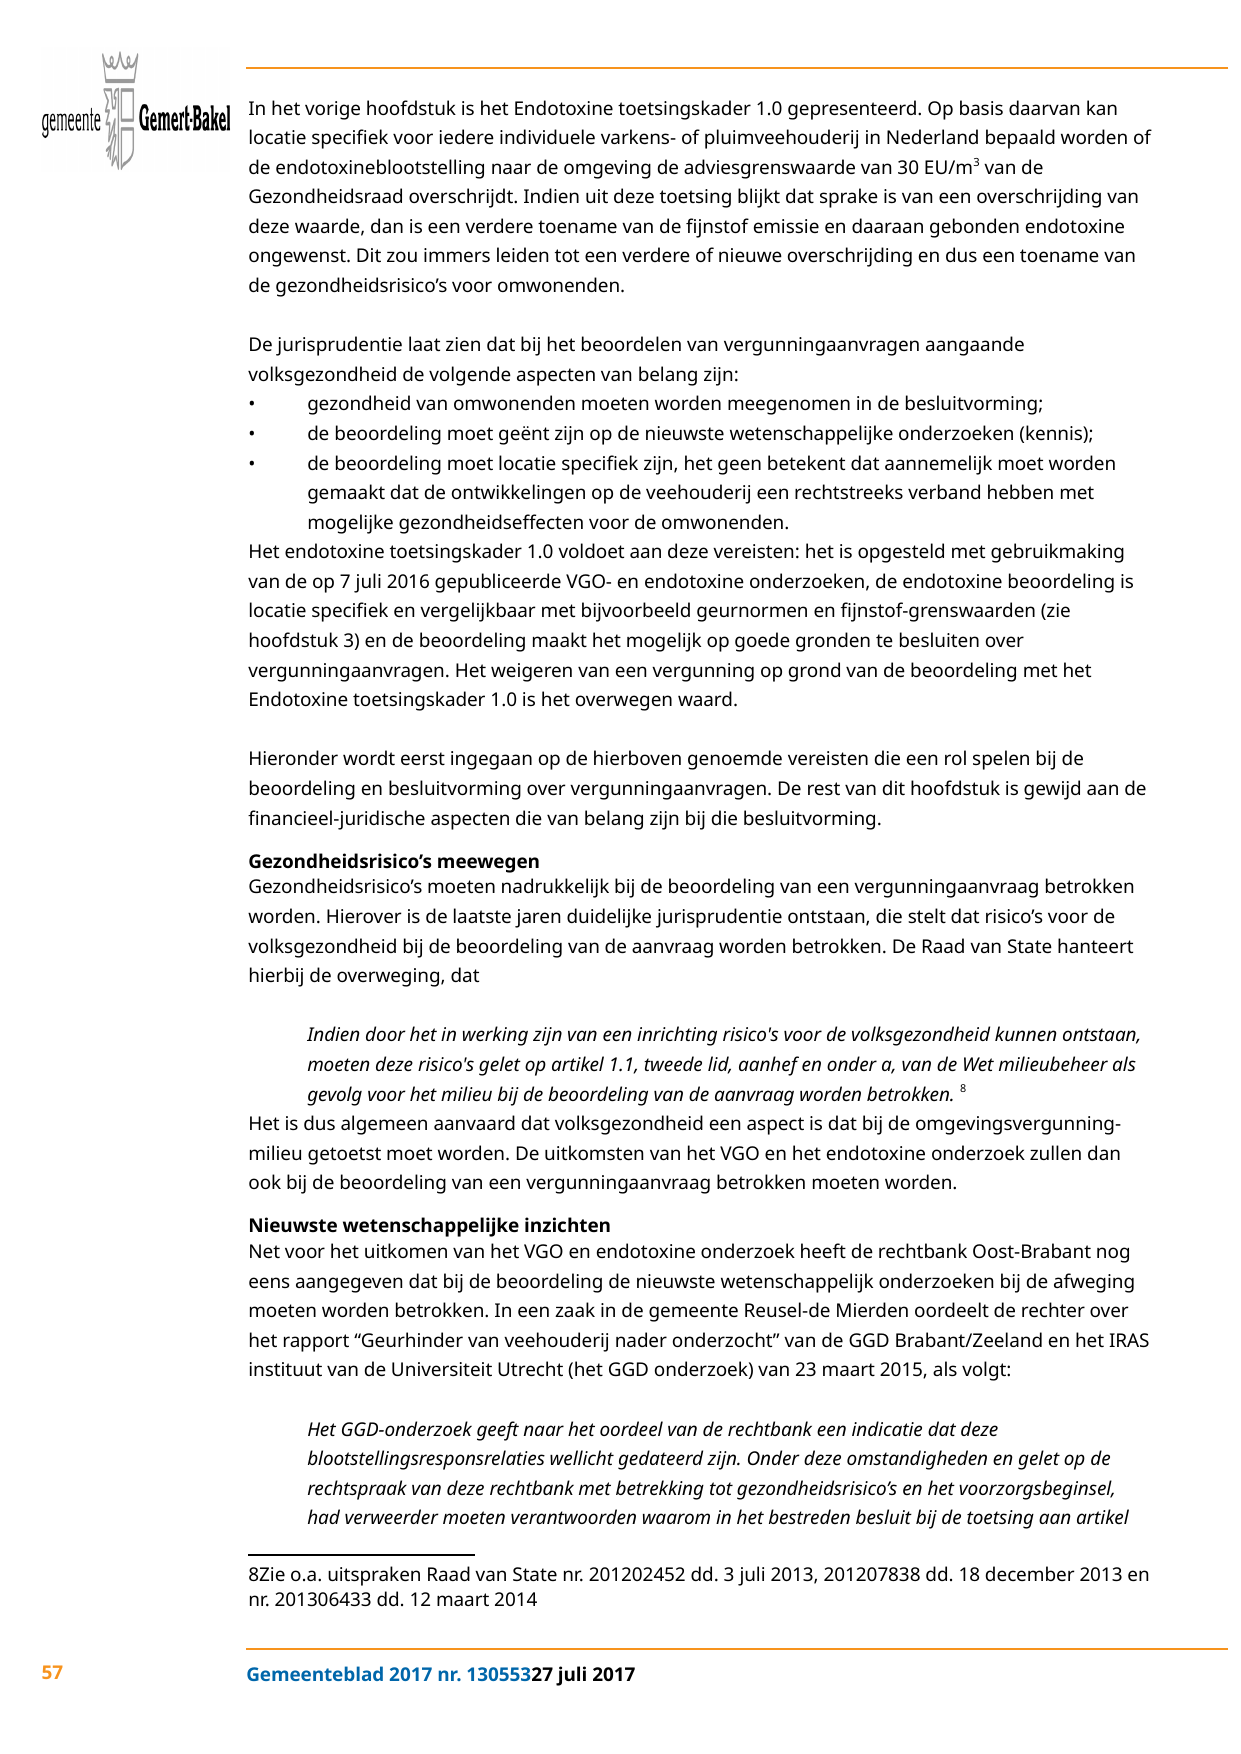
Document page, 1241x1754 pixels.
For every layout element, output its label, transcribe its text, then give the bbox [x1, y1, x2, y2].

list de beoordeling moet locatie specifiek zijn, het geen betekent dat aannemelijk moet worden gemaakt dat de ontwikkelingen op de veehouderij een rechtstreeks verband hebben met mogelijke gezondheidseffecten voor de omwonenden. [248, 450, 1152, 535]
picture [41, 47, 231, 172]
text Gezondheidsrisico’s meewegen [248, 848, 1152, 874]
text Het endotoxine toetsingskader 1.0 voldoet aan deze vereisten: het is opgesteld met gebruikmaking van de op 7 juli 2016 gepubliceerde VGO- en endotoxine onderzoeken, de endotoxine beoordeling is locatie specifiek en vergelijkbaar met bijvoorbeeld geurnormen en fijnstof-grenswaarden (zie hoofdstuk 3) en de beoordeling maakt het mogelijk op goede gronden te besluiten over vergunningaanvragen. Het weigeren van een vergunning op grond van de beoordeling met het Endotoxine toetsingskader 1.0 is het overwegen waard. [248, 538, 1152, 712]
list gezondheid van omwonenden moeten worden meegenomen in de besluitvorming; [248, 391, 1152, 416]
text Het is dus algemeen aanvaard dat volksgezondheid een aspect is dat bij de omgevingsvergunning-milieu getoetst moet worden. De uitkomsten van het VGO en het endotoxine onderzoek zullen dan ook bij de beoordeling van een vergunningaanvraag betrokken moeten worden. [248, 1110, 1152, 1195]
list de beoordeling moet geënt zijn op de nieuwste wetenschappelijke onderzoeken (kennis); [248, 420, 1152, 446]
text Nieuwste wetenschappelijke inzichten [248, 1213, 1152, 1238]
text Hieronder wordt eerst ingegaan op de hierboven genoemde vereisten die een rol spelen bij de beoordeling en besluitvorming over vergunningaanvragen. De rest van dit hoofdstuk is gewijd aan de financieel-juridische aspecten die van belang zijn bij die besluitvorming. [248, 746, 1152, 831]
text Net voor het uitkomen van het VGO en endotoxine onderzoek heeft de rechtbank Oost-Brabant nog eens aangegeven dat bij de beoordeling de nieuwste wetenschappelijk onderzoeken bij de afweging moeten worden betrokken. In een zaak in de gemeente Reusel-de Mierden oordeelt de rechter over het rapport “Geurhinder van veehouderij nader onderzocht” van de GGD Brabant/Zeeland en het IRAS instituut van de Universiteit Utrecht (het GGD onderzoek) van 23 maart 2015, als volgt: [248, 1238, 1152, 1382]
list Het GGD-onderzoek geeft naar het oordeel van de rechtbank een indicatie dat deze blootstellingsresponsrelaties wellicht gedateerd zijn. Onder deze omstandigheden en gelet op de rechtspraak van deze rechtbank met betrekking tot gezondheidsrisico’s en het voorzorgsbeginsel, had verweerder moeten verantwoorden waarom in het bestreden besluit bij de toetsing aan artikel [248, 1416, 1152, 1530]
list Indien door het in werking zijn van een inrichting risico's voor de volksgezondheid kunnen ontstaan, moeten deze risico's gelet op artikel 1.1, tweede lid, aanhef en onder a, van de Wet milieubeheer als gevolg voor het milieu bij de beoordeling van de aanvraag worden betrokken. [248, 1022, 1152, 1106]
text Gezondheidsrisico’s moeten nadrukkelijk bij de beoordeling van een vergunningaanvraag betrokken worden. Hierover is de laatste jaren duidelijke jurisprudentie ontstaan, die stelt dat risico’s voor de volksgezondheid bij de beoordeling van de aanvraag worden betrokken. De Raad van State hanteert hierbij de overweging, dat [248, 874, 1152, 988]
text De jurisprudentie laat zien dat bij het beoordelen van vergunningaanvragen aangaande volksgezondheid de volgende aspecten van belang zijn: [248, 331, 1152, 387]
list Zie o.a. uitspraken Raad van State nr. 201202452 dd. 3 juli 2013, 201207838 dd. 18 december 2013 en nr. 201306433 dd. 12 maart 2014 [248, 1561, 1152, 1612]
text In het vorige hoofdstuk is het Endotoxine toetsingskader 1.0 gepresenteerd. Op basis daarvan kan locatie specifiek voor iedere individuele varkens- of pluimveehouderij in Nederland bepaald worden of de endotoxineblootstelling naar de omgeving de adviesgrenswaarde van 30 EU/m3 van de Gezondheidsraad overschrijdt. Indien uit deze toetsing blijkt dat sprake is van een overschrijding van deze waarde, dan is een verdere toename van de fijnstof emissie en daaraan gebonden endotoxine ongewenst. Dit zou immers leiden tot een verdere of nieuwe overschrijding en dus een toename van de gezondheidsrisico’s voor omwonenden. [248, 95, 1152, 298]
